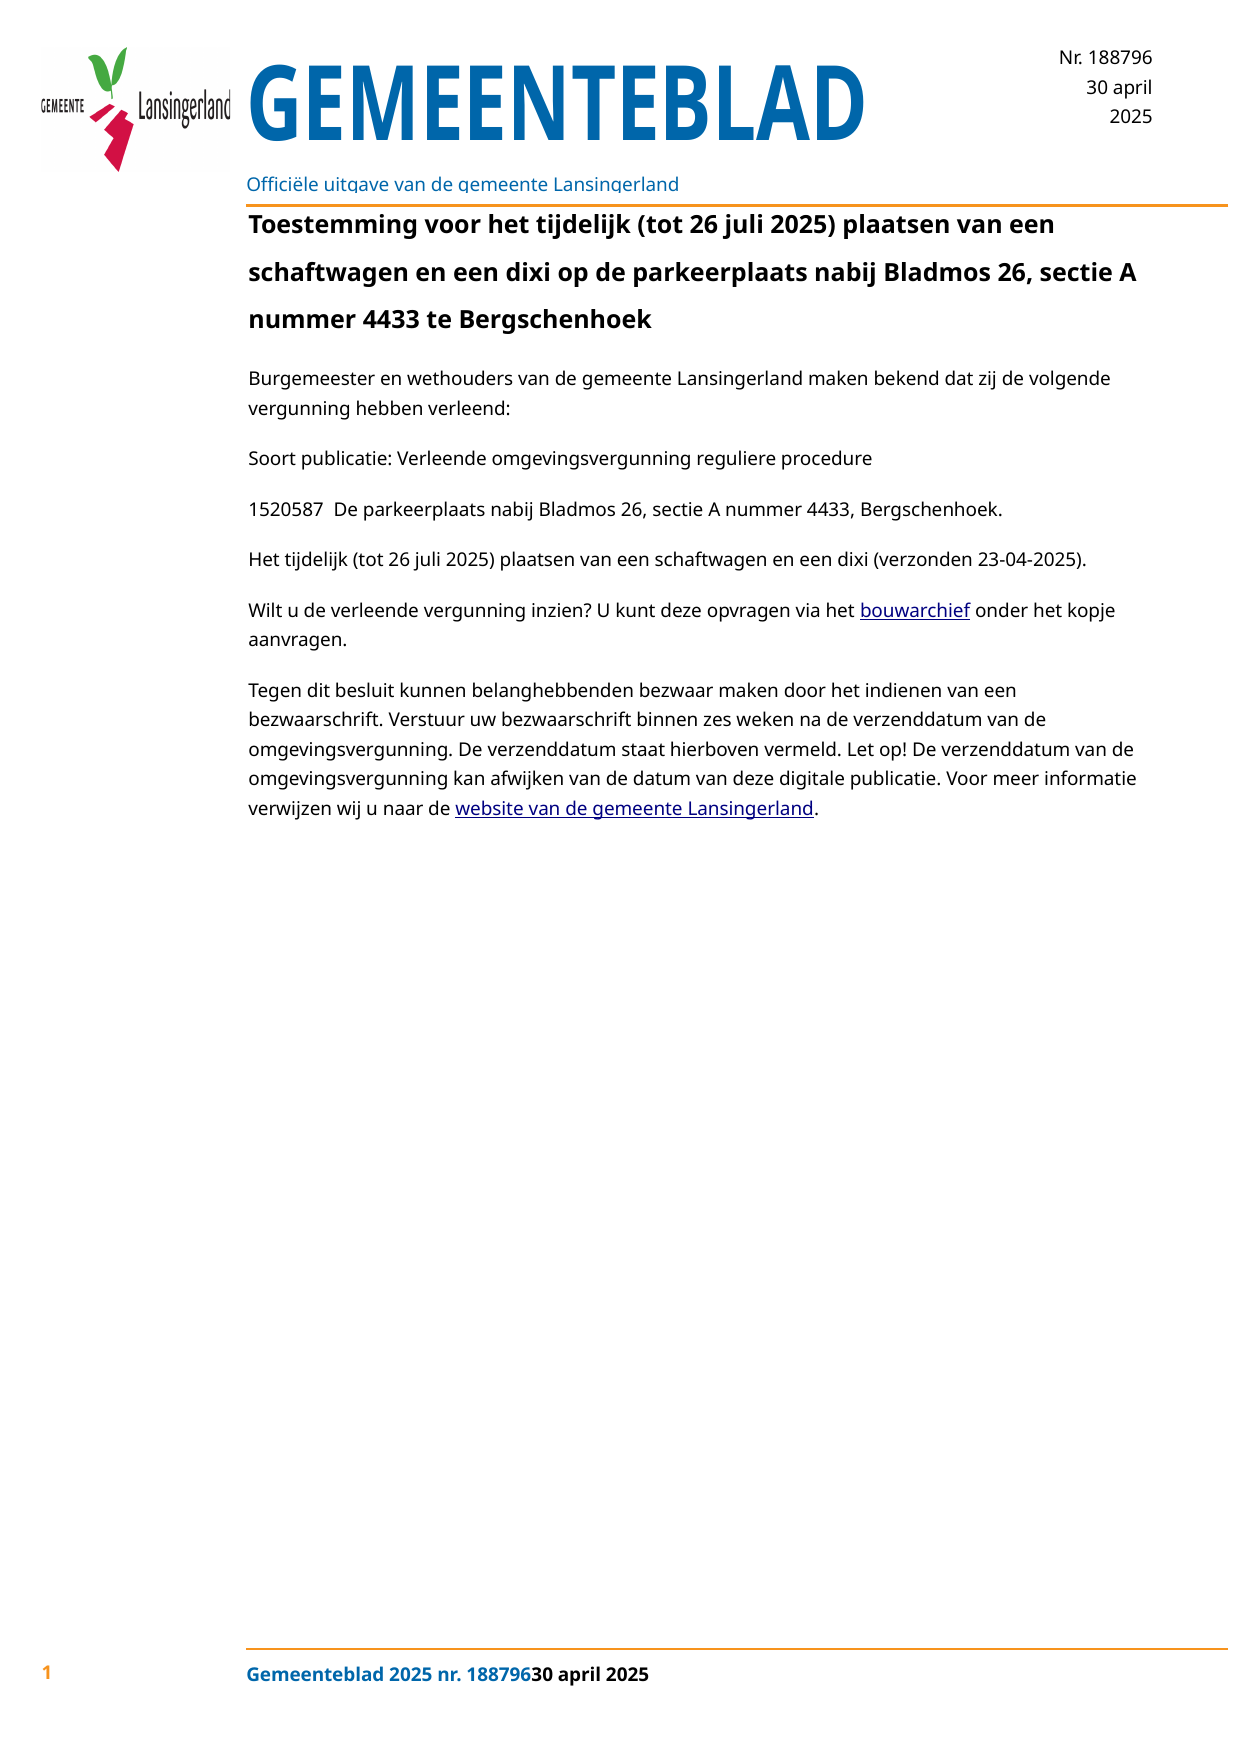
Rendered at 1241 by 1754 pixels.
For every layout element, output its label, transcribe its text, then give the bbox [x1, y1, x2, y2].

text Wilt u de verleende vergunning inzien? U kunt deze opvragen via het bouwarchief onder het kopje aanvragen. [248, 597, 1152, 652]
text 1520587 De parkeerplaats nabij Bladmos 26, sectie A nummer 4433, Bergschenhoek. [248, 496, 1152, 522]
text Soort publicatie: Verleende omgevingsvergunning reguliere procedure [248, 446, 1152, 471]
picture [41, 47, 231, 172]
text Tegen dit besluit kunnen belanghebbenden bezwaar maken door het indienen van een bezwaarschrift. Verstuur uw bezwaarschrift binnen zes weken na de verzenddatum van de omgevingsvergunning. De verzenddatum staat hierboven vermeld. Let op! De verzenddatum van de omgevingsvergunning kan afwijken van de datum van deze digitale publicatie. Voor meer informatie verwijzen wij u naar de website van de gemeente Lansingerland. [248, 677, 1152, 821]
text Toestemming voor het tijdelijk (tot 26 juli 2025) plaatsen van een schaftwagen en een dixi op de parkeerplaats nabij Bladmos 26, sectie A nummer 4433 te Bergschenhoek [248, 207, 1152, 336]
text Burgemeester en wethouders van de gemeente Lansingerland maken bekend dat zij de volgende vergunning hebben verleend: [248, 366, 1152, 421]
text Het tijdelijk (tot 26 juli 2025) plaatsen van een schaftwagen en een dixi (verzonden 23-04-2025). [248, 546, 1152, 572]
